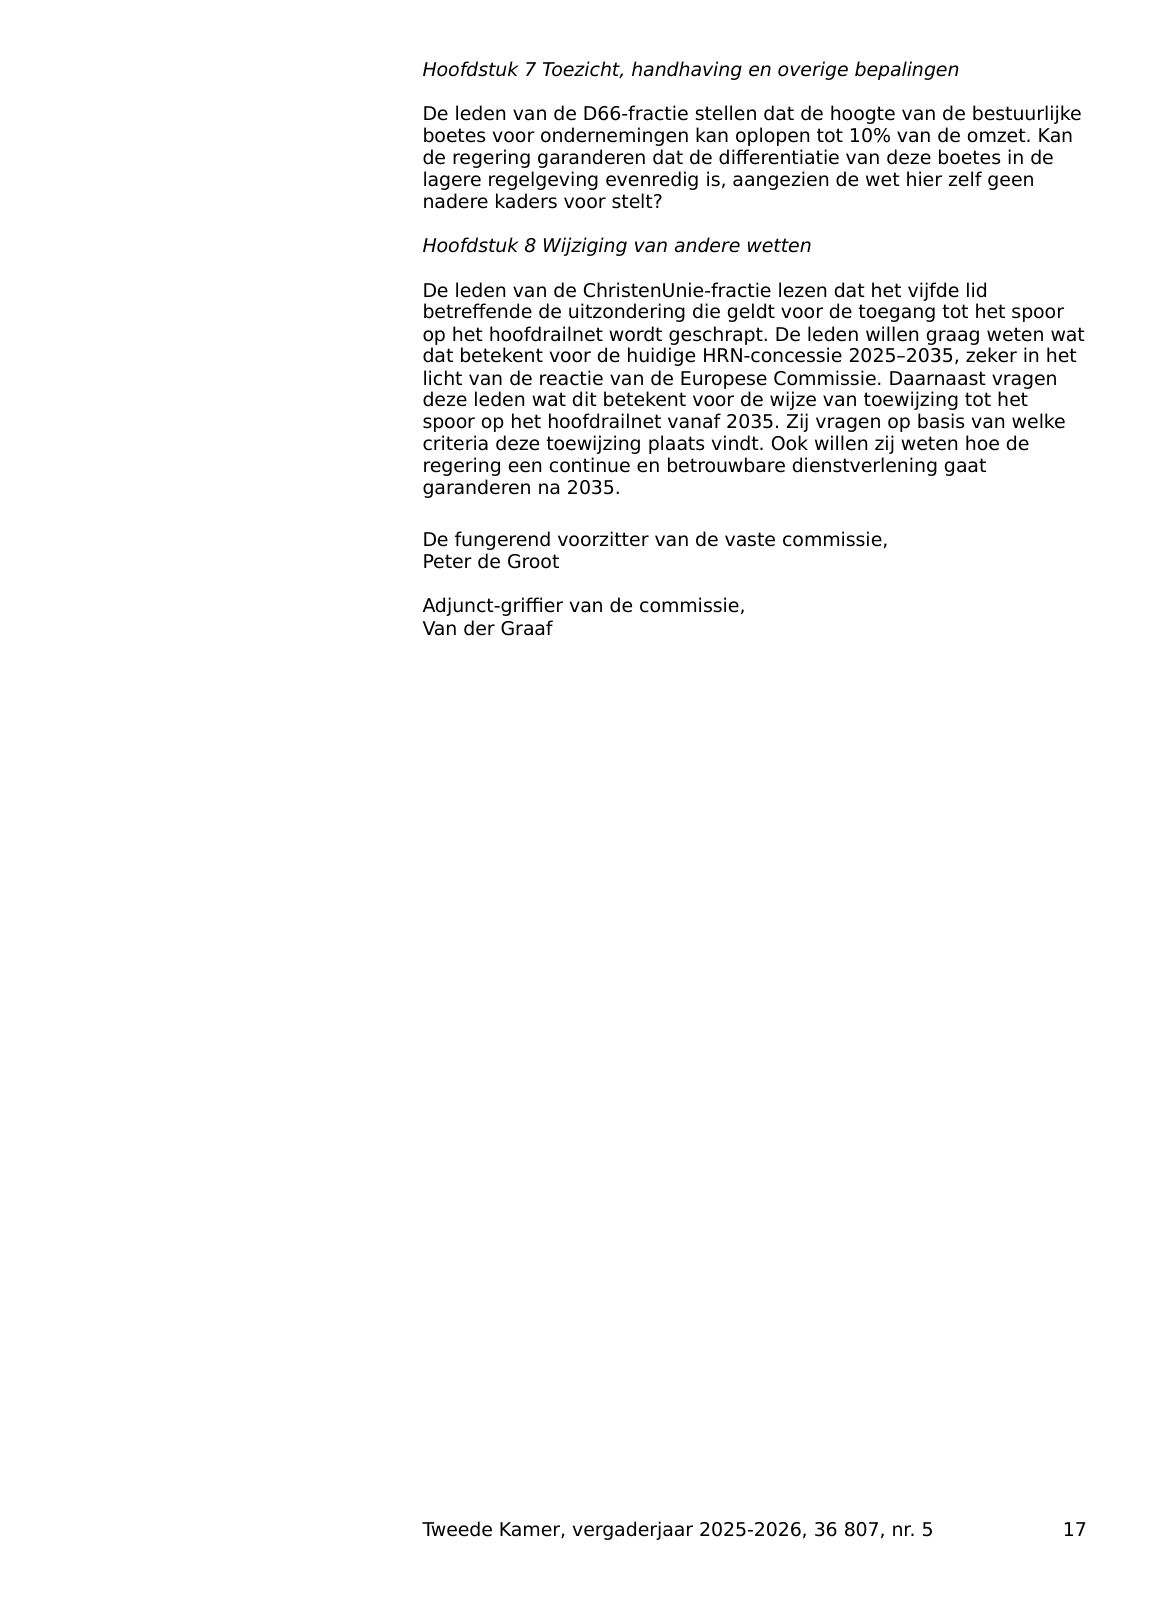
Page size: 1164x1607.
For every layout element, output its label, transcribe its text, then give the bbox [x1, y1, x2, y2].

text De leden van de ChristenUnie-fractie lezen dat het vijfde lid betreffende de uitzondering die geldt voor de toegang tot het spoor op het hoofdrailnet wordt geschrapt. De leden willen graag weten wat dat betekent voor de huidige HRN-concessie 2025–2035, zeker in het licht van de reactie van de Europese Commissie. Daarnaast vragen deze leden wat dit betekent voor de wijze van toewijzing tot het spoor op het hoofdrailnet vanaf 2035. Zij vragen op basis van welke criteria deze toewijzing plaats vindt. Ook willen zij weten hoe de regering een continue en betrouwbare dienstverlening gaat garanderen na 2035. [422, 279, 1087, 499]
text De leden van de D66-fractie stellen dat de hoogte van de bestuurlijke boetes voor ondernemingen kan oplopen tot 10% van de omzet. Kan de regering garanderen dat de differentiatie van deze boetes in de lagere regelgeving evenredig is, aangezien de wet hier zelf geen nadere kaders voor stelt? [422, 103, 1087, 213]
subtitle Hoofdstuk 8 Wijziging van andere wetten [422, 235, 1087, 257]
text Adjunct-griffier van de commissie, Van der Graaf [422, 595, 1087, 639]
text De fungerend voorzitter van de vaste commissie, Peter de Groot [422, 529, 1087, 573]
subtitle Hoofdstuk 7 Toezicht, handhaving en overige bepalingen [422, 59, 1087, 81]
